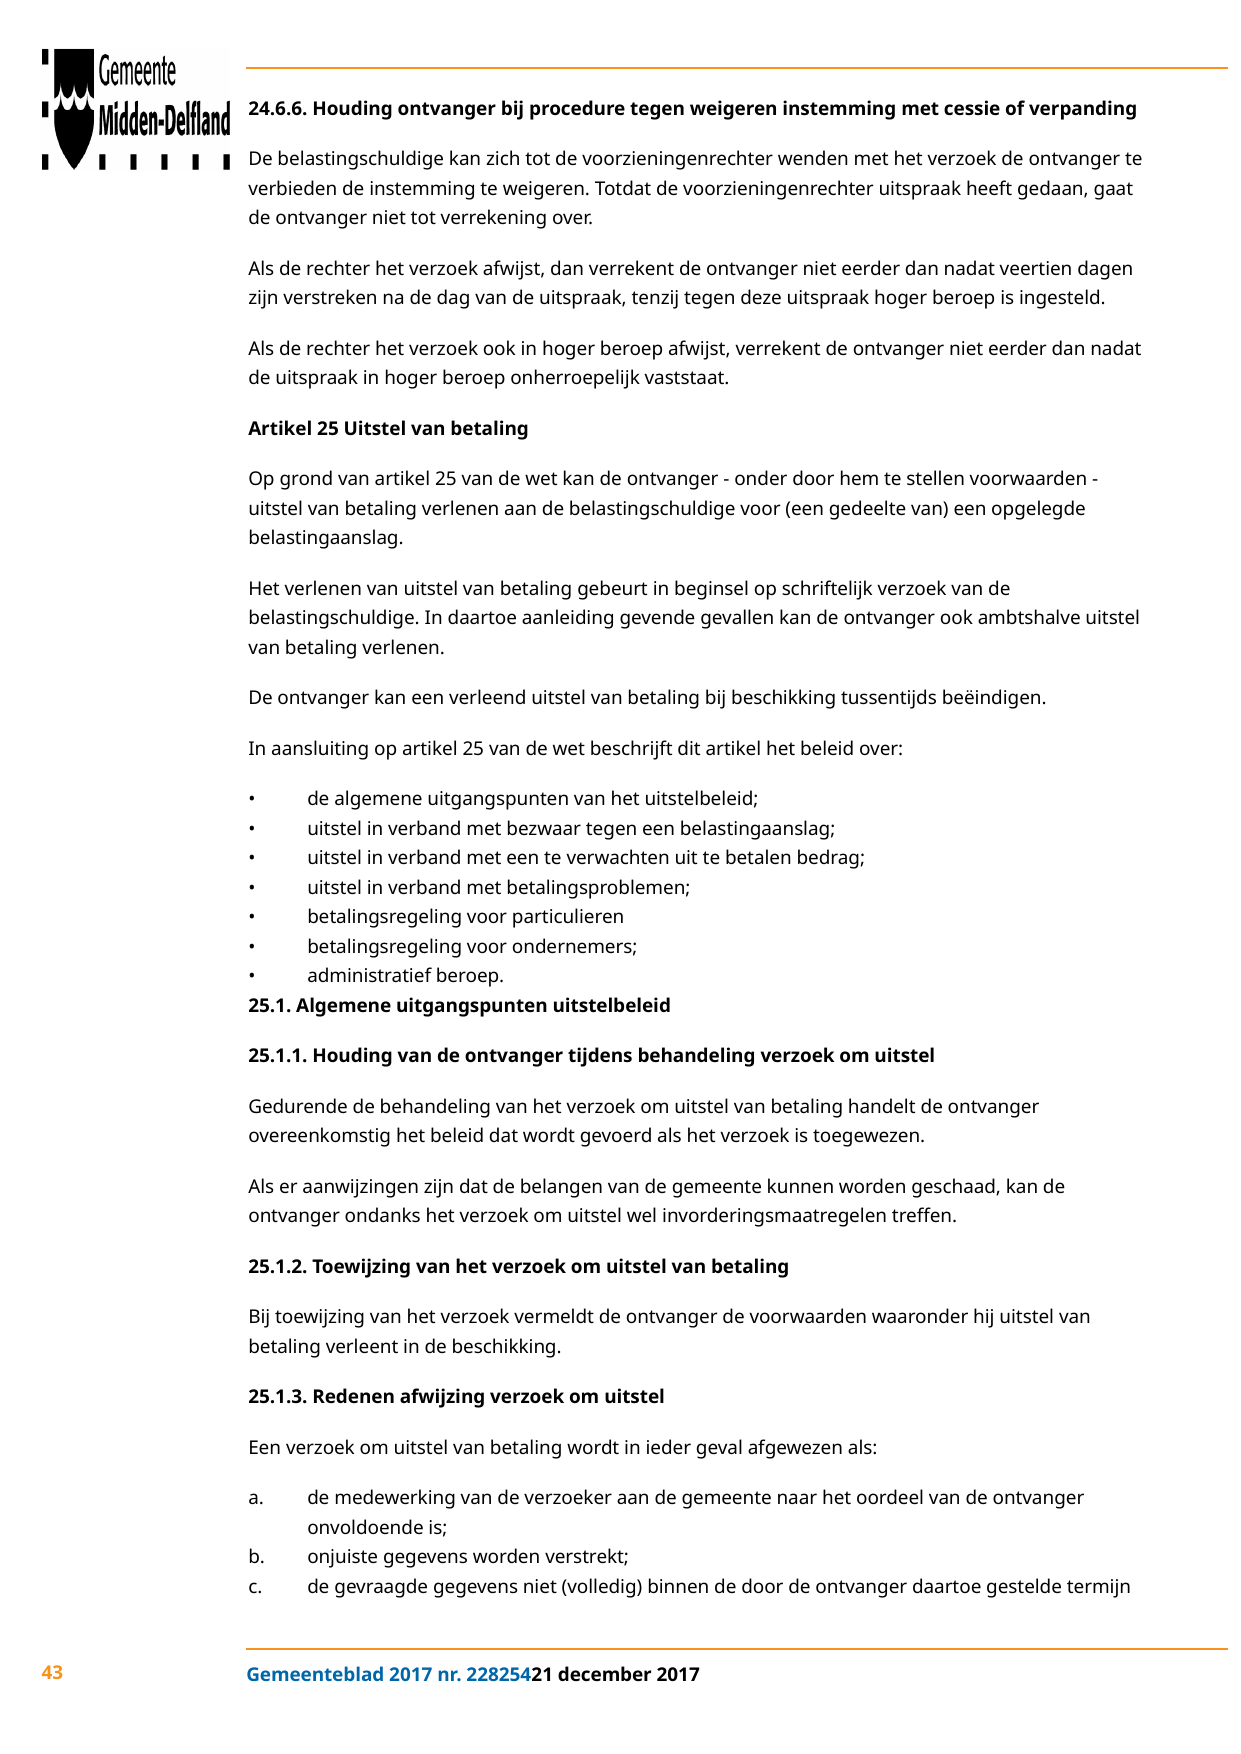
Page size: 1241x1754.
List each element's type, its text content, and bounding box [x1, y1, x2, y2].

text Als de rechter het verzoek ook in hoger beroep afwijst, verrekent de ontvanger niet eerder dan nadat de uitspraak in hoger beroep onherroepelijk vaststaat. [248, 335, 1152, 390]
text Artikel 25 Uitstel van betaling [248, 415, 1152, 441]
text In aansluiting op artikel 25 van de wet beschrijft dit artikel het beleid over: [248, 735, 1152, 761]
text 25.1.2. Toewijzing van het verzoek om uitstel van betaling [248, 1253, 1152, 1279]
picture [41, 47, 231, 172]
list de medewerking van de verzoeker aan de gemeente naar het oordeel van de ontvanger onvoldoende is; [248, 1484, 1152, 1540]
text De belastingschuldige kan zich tot de voorzieningenrechter wenden met het verzoek de ontvanger te verbieden de instemming te weigeren. Totdat de voorzieningenrechter uitspraak heeft gedaan, gaat de ontvanger niet tot verrekening over. [248, 145, 1152, 230]
text 24.6.6. Houding ontvanger bij procedure tegen weigeren instemming met cessie of verpanding [248, 95, 1152, 121]
text 25.1. Algemene uitgangspunten uitstelbeleid [248, 992, 1152, 1018]
text Als er aanwijzingen zijn dat de belangen van de gemeente kunnen worden geschaad, kan de ontvanger ondanks het verzoek om uitstel wel invorderingsmaatregelen treffen. [248, 1173, 1152, 1228]
list administratief beroep. [248, 963, 1152, 988]
text 25.1.1. Houding van de ontvanger tijdens behandeling verzoek om uitstel [248, 1043, 1152, 1068]
list betalingsregeling voor ondernemers; [248, 933, 1152, 959]
list uitstel in verband met een te verwachten uit te betalen bedrag; [248, 844, 1152, 870]
text De ontvanger kan een verleend uitstel van betaling bij beschikking tussentijds beëindigen. [248, 684, 1152, 710]
list betalingsregeling voor particulieren [248, 903, 1152, 929]
list uitstel in verband met betalingsproblemen; [248, 874, 1152, 900]
list de algemene uitgangspunten van het uitstelbeleid; [248, 785, 1152, 811]
list onjuiste gegevens worden verstrekt; [248, 1543, 1152, 1569]
text Als de rechter het verzoek afwijst, dan verrekent de ontvanger niet eerder dan nadat veertien dagen zijn verstreken na de dag van de uitspraak, tenzij tegen deze uitspraak hoger beroep is ingesteld. [248, 255, 1152, 310]
list de gevraagde gegevens niet (volledig) binnen de door de ontvanger daartoe gestelde termijn [248, 1573, 1152, 1599]
text Op grond van artikel 25 van de wet kan de ontvanger - onder door hem te stellen voorwaarden - uitstel van betaling verlenen aan de belastingschuldige voor (een gedeelte van) een opgelegde belastingaanslag. [248, 465, 1152, 550]
list uitstel in verband met bezwaar tegen een belastingaanslag; [248, 815, 1152, 841]
text Bij toewijzing van het verzoek vermeldt de ontvanger de voorwaarden waaronder hij uitstel van betaling verleent in de beschikking. [248, 1303, 1152, 1359]
text Gedurende de behandeling van het verzoek om uitstel van betaling handelt de ontvanger overeenkomstig het beleid dat wordt gevoerd als het verzoek is toegewezen. [248, 1093, 1152, 1148]
text Het verlenen van uitstel van betaling gebeurt in beginsel op schriftelijk verzoek van de belastingschuldige. In daartoe aanleiding gevende gevallen kan de ontvanger ook ambtshalve uitstel van betaling verlenen. [248, 575, 1152, 660]
text 25.1.3. Redenen afwijzing verzoek om uitstel [248, 1383, 1152, 1409]
text Een verzoek om uitstel van betaling wordt in ieder geval afgewezen als: [248, 1434, 1152, 1460]
